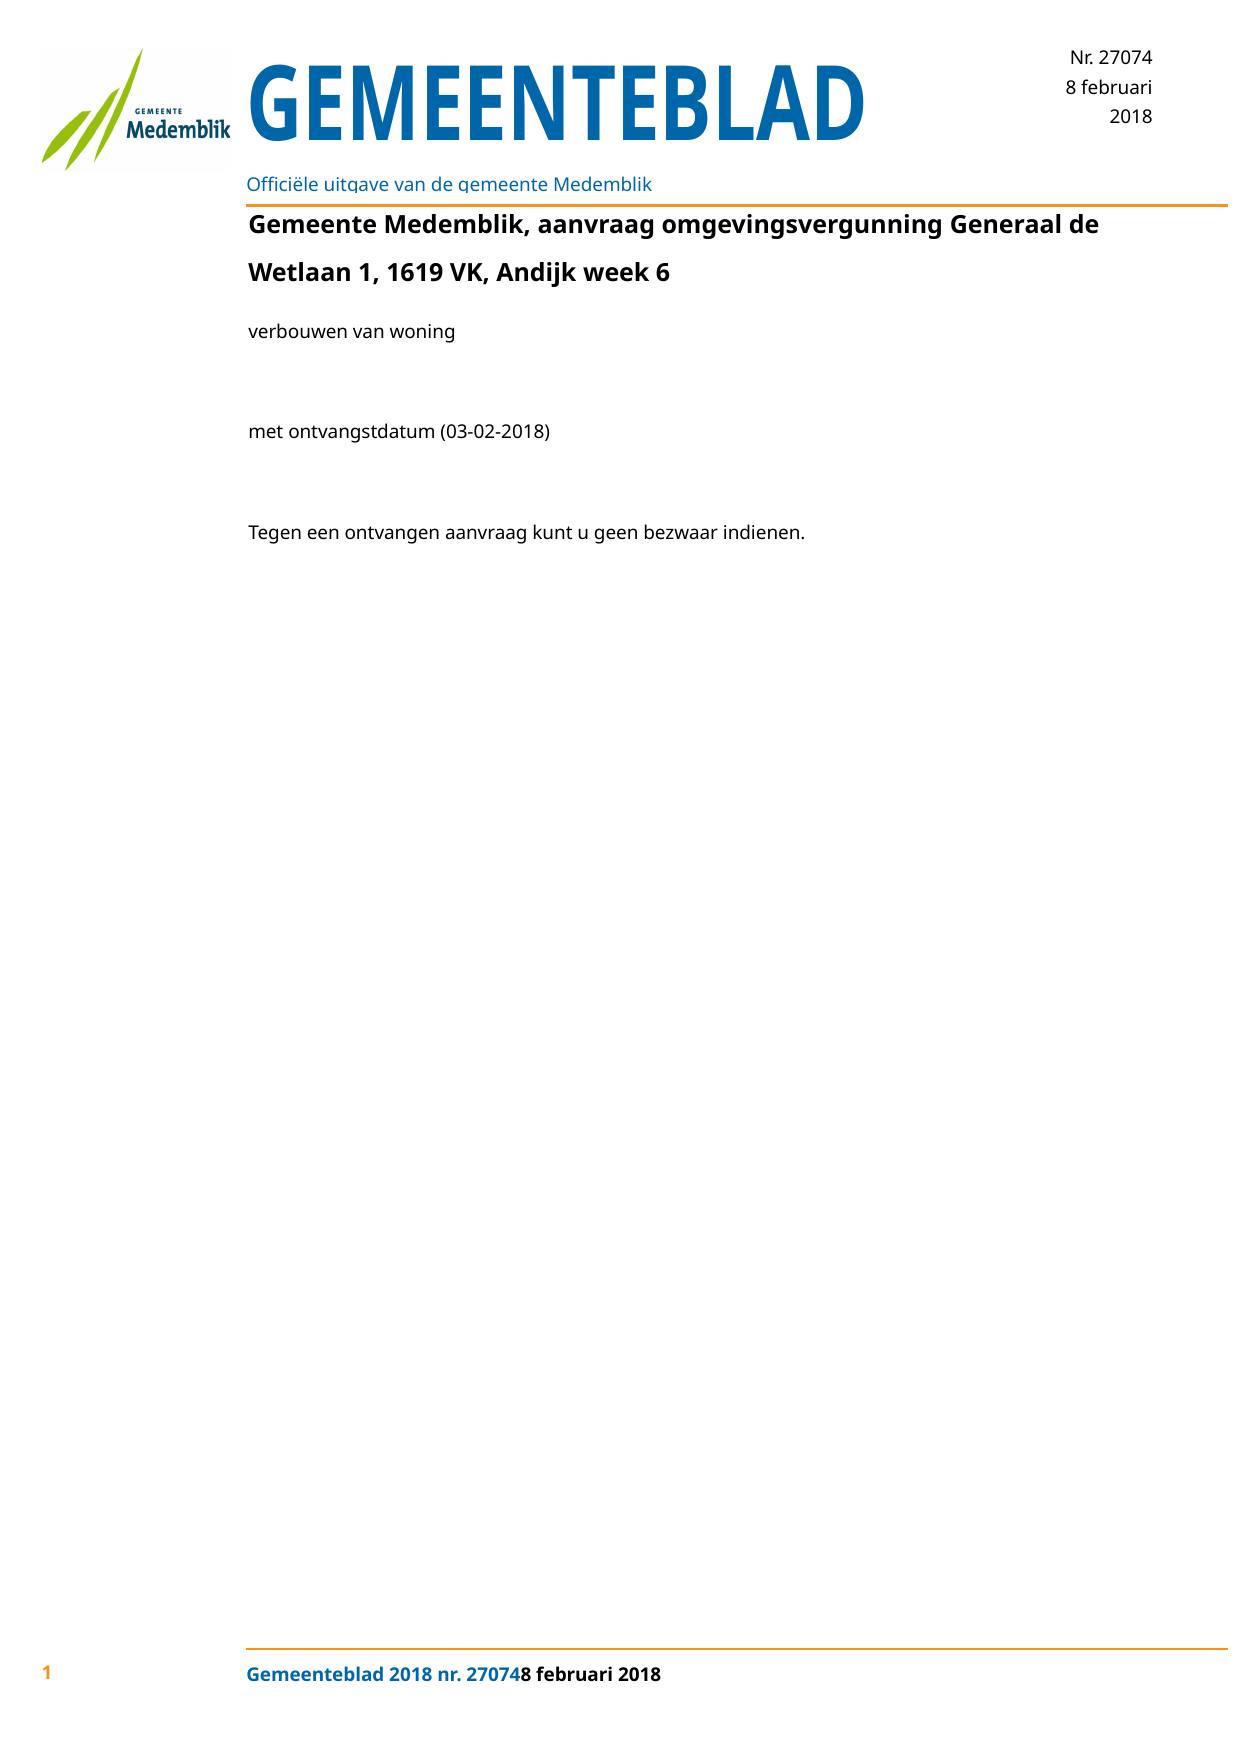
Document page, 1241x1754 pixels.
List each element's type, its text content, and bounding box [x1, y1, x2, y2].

text verbouwen van woning [248, 318, 1152, 344]
text Gemeente Medemblik, aanvraag omgevingsvergunning Generaal de Wetlaan 1, 1619 VK, Andijk week 6 [248, 207, 1152, 288]
text met ontvangstdatum (03-02-2018) [248, 419, 1152, 444]
picture [41, 47, 231, 172]
text Tegen een ontvangen aanvraag kunt u geen bezwaar indienen. [248, 519, 1152, 545]
